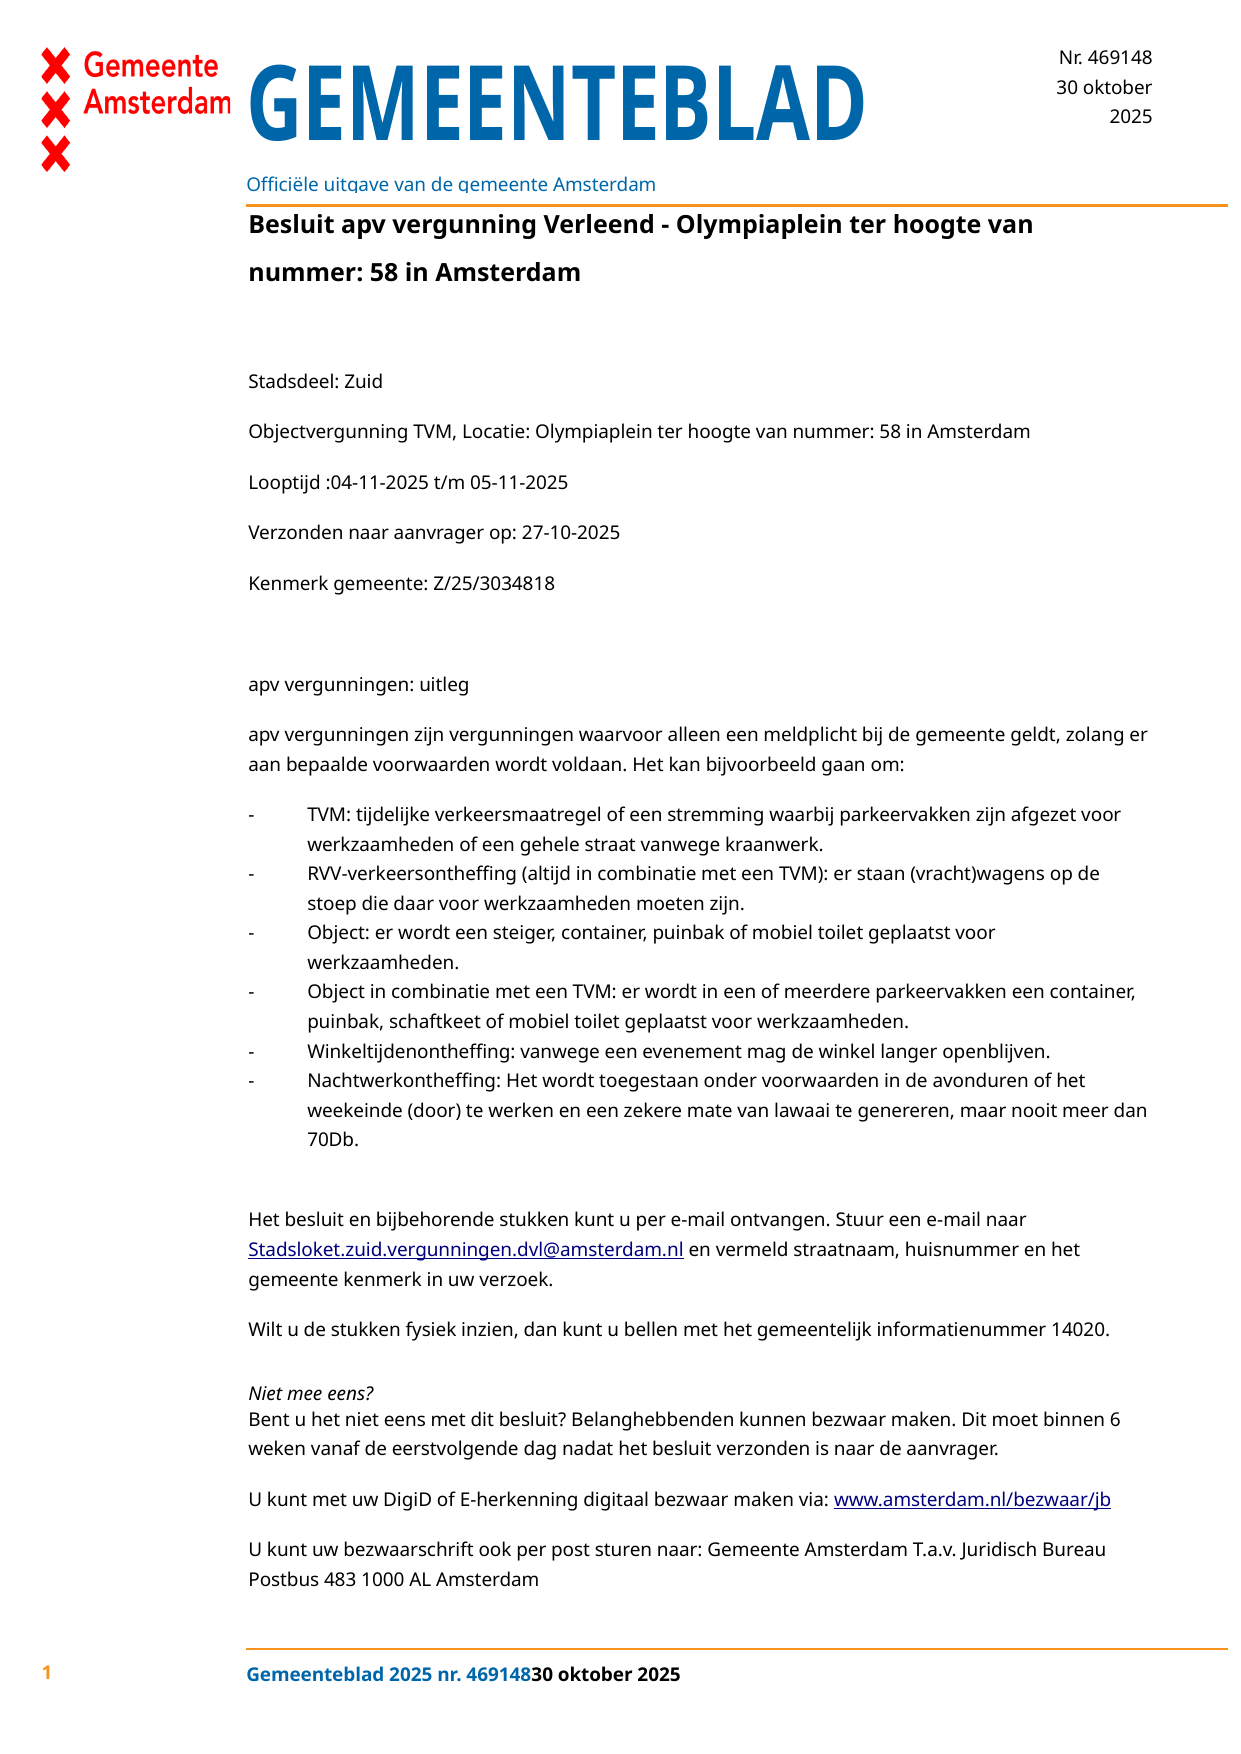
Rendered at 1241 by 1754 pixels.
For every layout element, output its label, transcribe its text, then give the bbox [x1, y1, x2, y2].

text Het besluit en bijbehorende stukken kunt u per e-mail ontvangen. Stuur een e-mail naar Stadsloket.zuid.vergunningen.dvl@amsterdam.nl en vermeld straatnaam, huisnummer en het gemeente kenmerk in uw verzoek. [248, 1207, 1152, 1292]
list TVM: tijdelijke verkeersmaatregel of een stremming waarbij parkeervakken zijn afgezet voor werkzaamheden of een gehele straat vanwege kraanwerk. [248, 801, 1152, 857]
text U kunt met uw DigiD of E-herkenning digitaal bezwaar maken via: www.amsterdam.nl/bezwaar/jb [248, 1486, 1152, 1512]
list Object: er wordt een steiger, container, puinbak of mobiel toilet geplaatst voor werkzaamheden. [248, 919, 1152, 975]
text Niet mee eens? [248, 1380, 1152, 1406]
text Kenmerk gemeente: Z/25/3034818 [248, 570, 1152, 596]
text U kunt uw bezwaarschrift ook per post sturen naar: Gemeente Amsterdam T.a.v. Juridisch Bureau Postbus 483 1000 AL Amsterdam [248, 1536, 1152, 1592]
text apv vergunningen zijn vergunningen waarvoor alleen een meldplicht bij de gemeente geldt, zolang er aan bepaalde voorwaarden wordt voldaan. Het kan bijvoorbeeld gaan om: [248, 721, 1152, 777]
list RVV-verkeersontheffing (altijd in combinatie met een TVM): er staan (vracht)wagens op de stoep die daar voor werkzaamheden moeten zijn. [248, 860, 1152, 916]
picture [41, 47, 231, 172]
text Stadsdeel: Zuid [248, 368, 1152, 394]
list Winkeltijdenontheffing: vanwege een evenement mag de winkel langer openblijven. [248, 1038, 1152, 1064]
text Wilt u de stukken fysiek inzien, dan kunt u bellen met het gemeentelijk informatienummer 14020. [248, 1316, 1152, 1342]
text Verzonden naar aanvrager op: 27-10-2025 [248, 519, 1152, 545]
list Nachtwerkontheffing: Het wordt toegestaan onder voorwaarden in de avonduren of het weekeinde (door) te werken en een zekere mate van lawaai te genereren, maar nooit meer dan 70Db. [248, 1067, 1152, 1152]
list Object in combinatie met een TVM: er wordt in een of meerdere parkeervakken een container, puinbak, schaftkeet of mobiel toilet geplaatst voor werkzaamheden. [248, 979, 1152, 1034]
text Looptijd :04-11-2025 t/m 05-11-2025 [248, 469, 1152, 495]
text apv vergunningen: uitleg [248, 671, 1152, 697]
text Besluit apv vergunning Verleend - Olympiaplein ter hoogte van nummer: 58 in Amsterdam [248, 207, 1152, 288]
text Bent u het niet eens met dit besluit? Belanghebbenden kunnen bezwaar maken. Dit moet binnen 6 weken vanaf de eerstvolgende dag nadat het besluit verzonden is naar de aanvrager. [248, 1406, 1152, 1461]
text Objectvergunning TVM, Locatie: Olympiaplein ter hoogte van nummer: 58 in Amsterdam [248, 419, 1152, 444]
